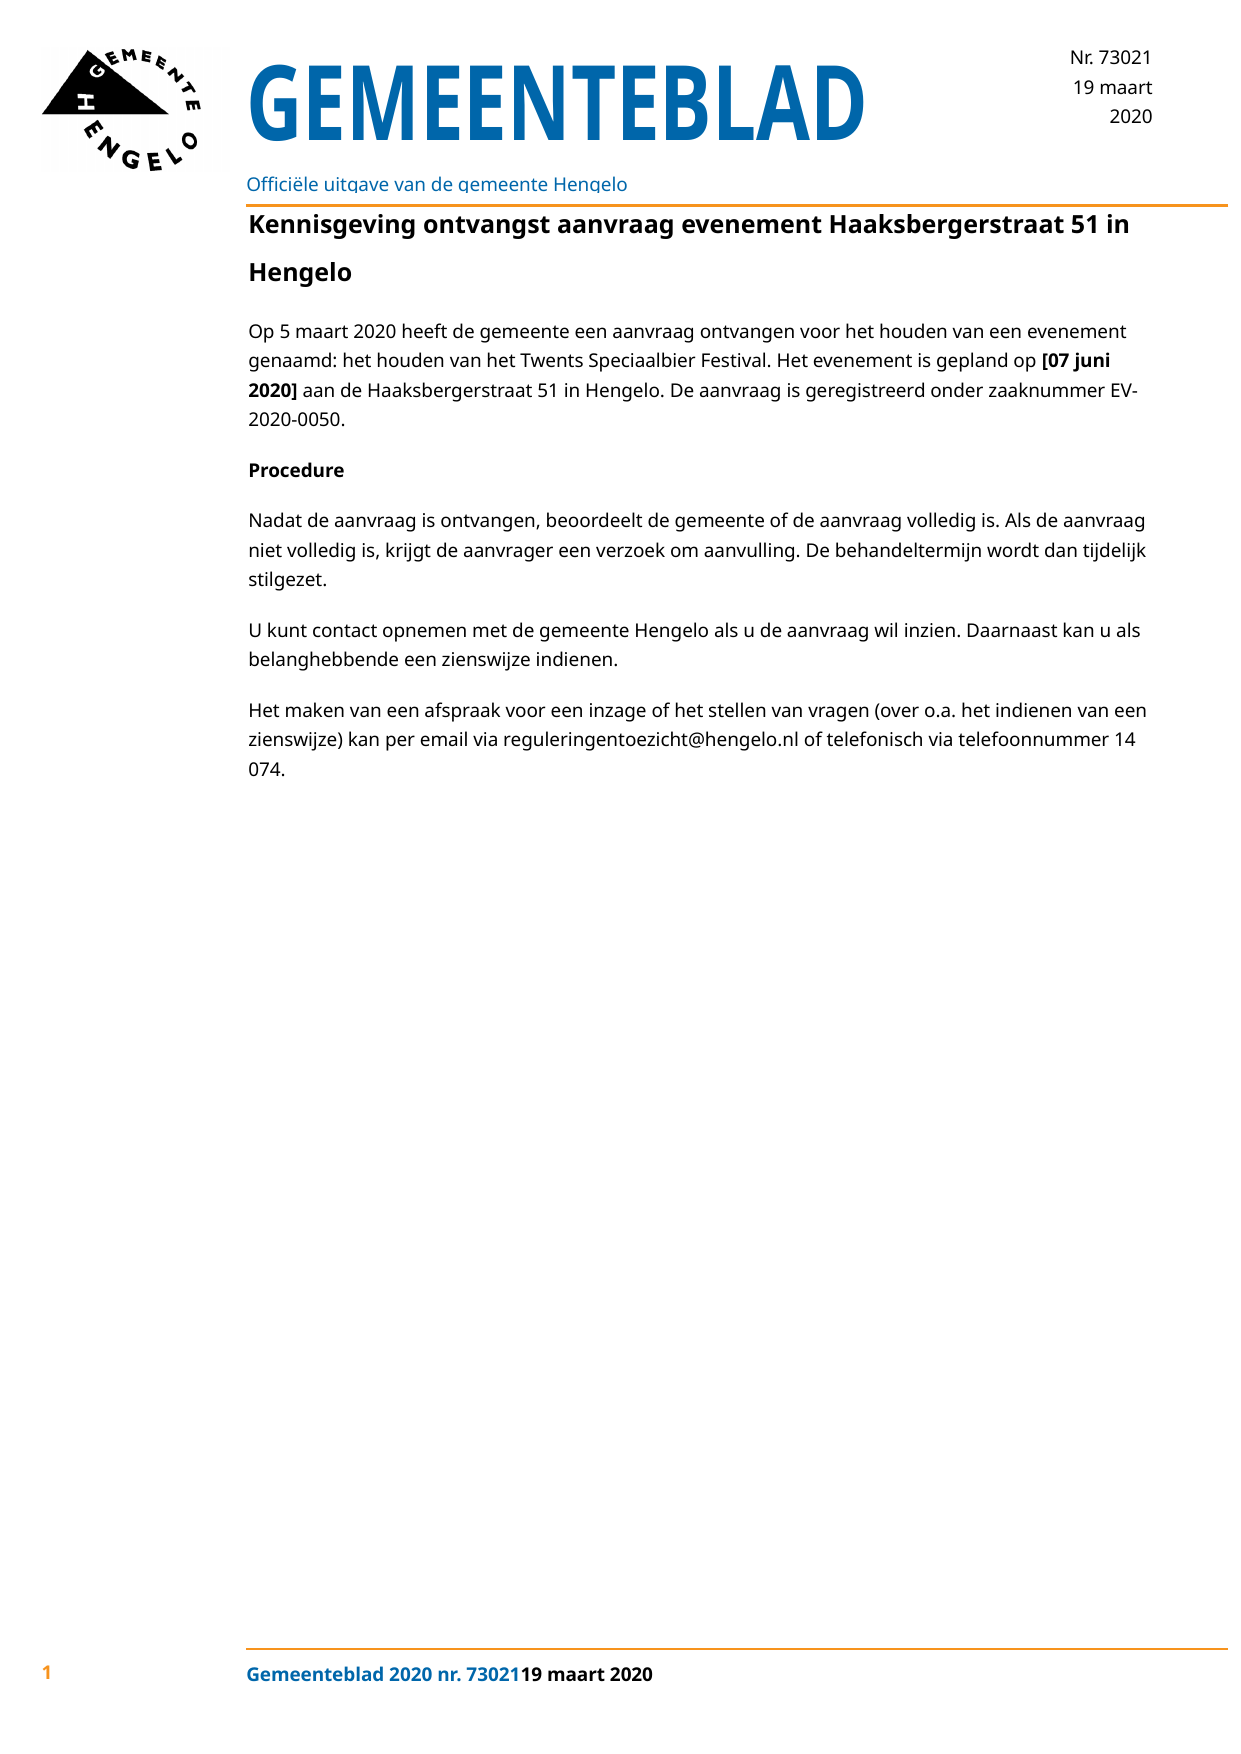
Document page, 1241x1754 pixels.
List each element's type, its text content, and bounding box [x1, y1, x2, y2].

text Op 5 maart 2020 heeft de gemeente een aanvraag ontvangen voor het houden van een evenement genaamd: het houden van het Twents Speciaalbier Festival. Het evenement is gepland op [07 juni 2020] aan de Haaksbergerstraat 51 in Hengelo. De aanvraag is geregistreerd onder zaaknummer EV-2020-0050. [248, 318, 1152, 432]
picture [41, 47, 231, 172]
text Nadat de aanvraag is ontvangen, beoordeelt de gemeente of de aanvraag volledig is. Als de aanvraag niet volledig is, krijgt de aanvrager een verzoek om aanvulling. De behandeltermijn wordt dan tijdelijk stilgezet. [248, 507, 1152, 592]
text Kennisgeving ontvangst aanvraag evenement Haaksbergerstraat 51 in Hengelo [248, 207, 1152, 288]
text U kunt contact opnemen met de gemeente Hengelo als u de aanvraag wil inzien. Daarnaast kan u als belanghebbende een zienswijze indienen. [248, 617, 1152, 672]
text Het maken van een afspraak voor een inzage of het stellen van vragen (over o.a. het indienen van een zienswijze) kan per email via reguleringentoezicht@hengelo.nl of telefonisch via telefoonnummer 14 074. [248, 697, 1152, 782]
text Procedure [248, 457, 1152, 483]
